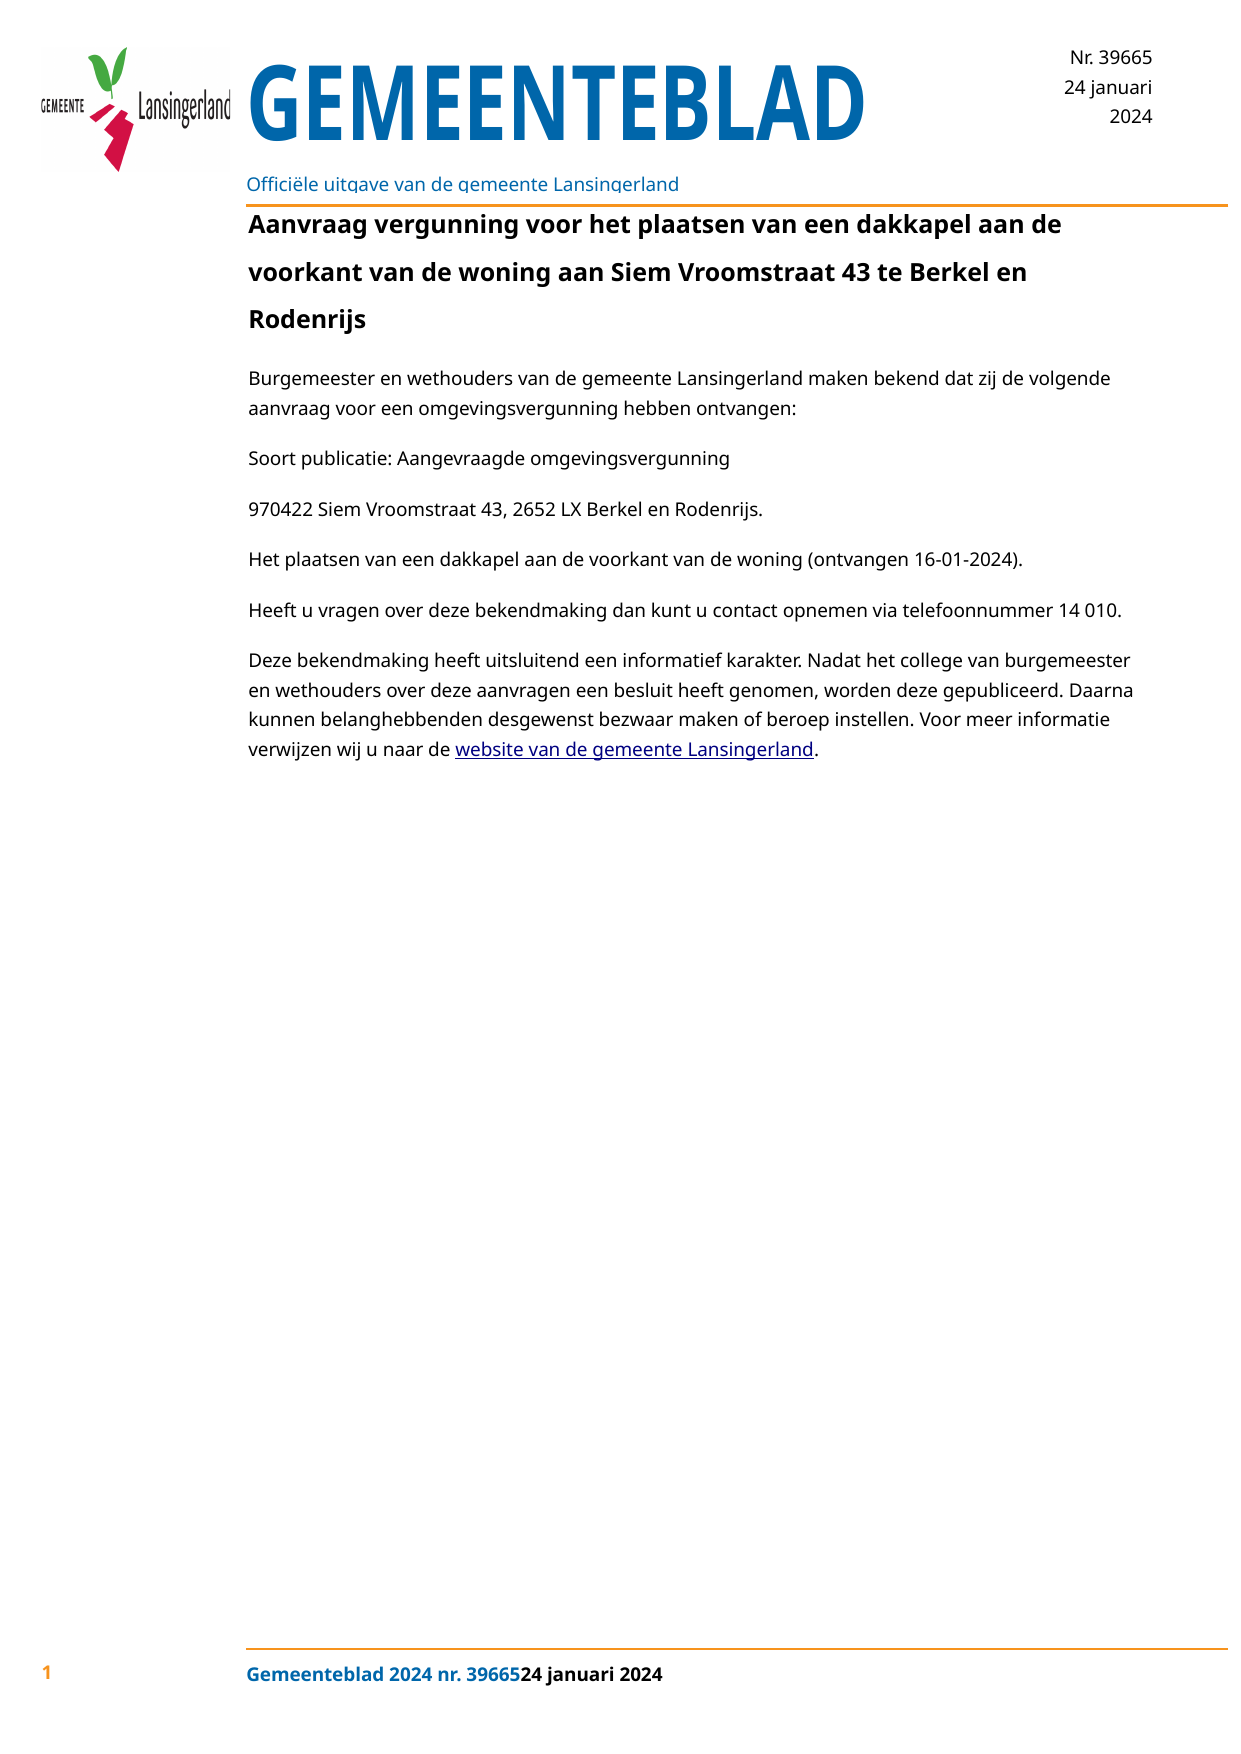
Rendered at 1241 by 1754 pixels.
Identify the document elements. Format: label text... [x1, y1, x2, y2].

text 970422 Siem Vroomstraat 43, 2652 LX Berkel en Rodenrijs. [248, 496, 1152, 522]
text Heeft u vragen over deze bekendmaking dan kunt u contact opnemen via telefoonnummer 14 010. [248, 597, 1152, 622]
text Het plaatsen van een dakkapel aan de voorkant van de woning (ontvangen 16-01-2024). [248, 546, 1152, 572]
text Aanvraag vergunning voor het plaatsen van een dakkapel aan de voorkant van de woning aan Siem Vroomstraat 43 te Berkel en Rodenrijs [248, 207, 1152, 336]
text Burgemeester en wethouders van de gemeente Lansingerland maken bekend dat zij de volgende aanvraag voor een omgevingsvergunning hebben ontvangen: [248, 366, 1152, 421]
picture [41, 47, 231, 172]
text Soort publicatie: Aangevraagde omgevingsvergunning [248, 446, 1152, 471]
text Deze bekendmaking heeft uitsluitend een informatief karakter. Nadat het college van burgemeester en wethouders over deze aanvragen een besluit heeft genomen, worden deze gepubliceerd. Daarna kunnen belanghebbenden desgewenst bezwaar maken of beroep instellen. Voor meer informatie verwijzen wij u naar de website van de gemeente Lansingerland. [248, 647, 1152, 762]
